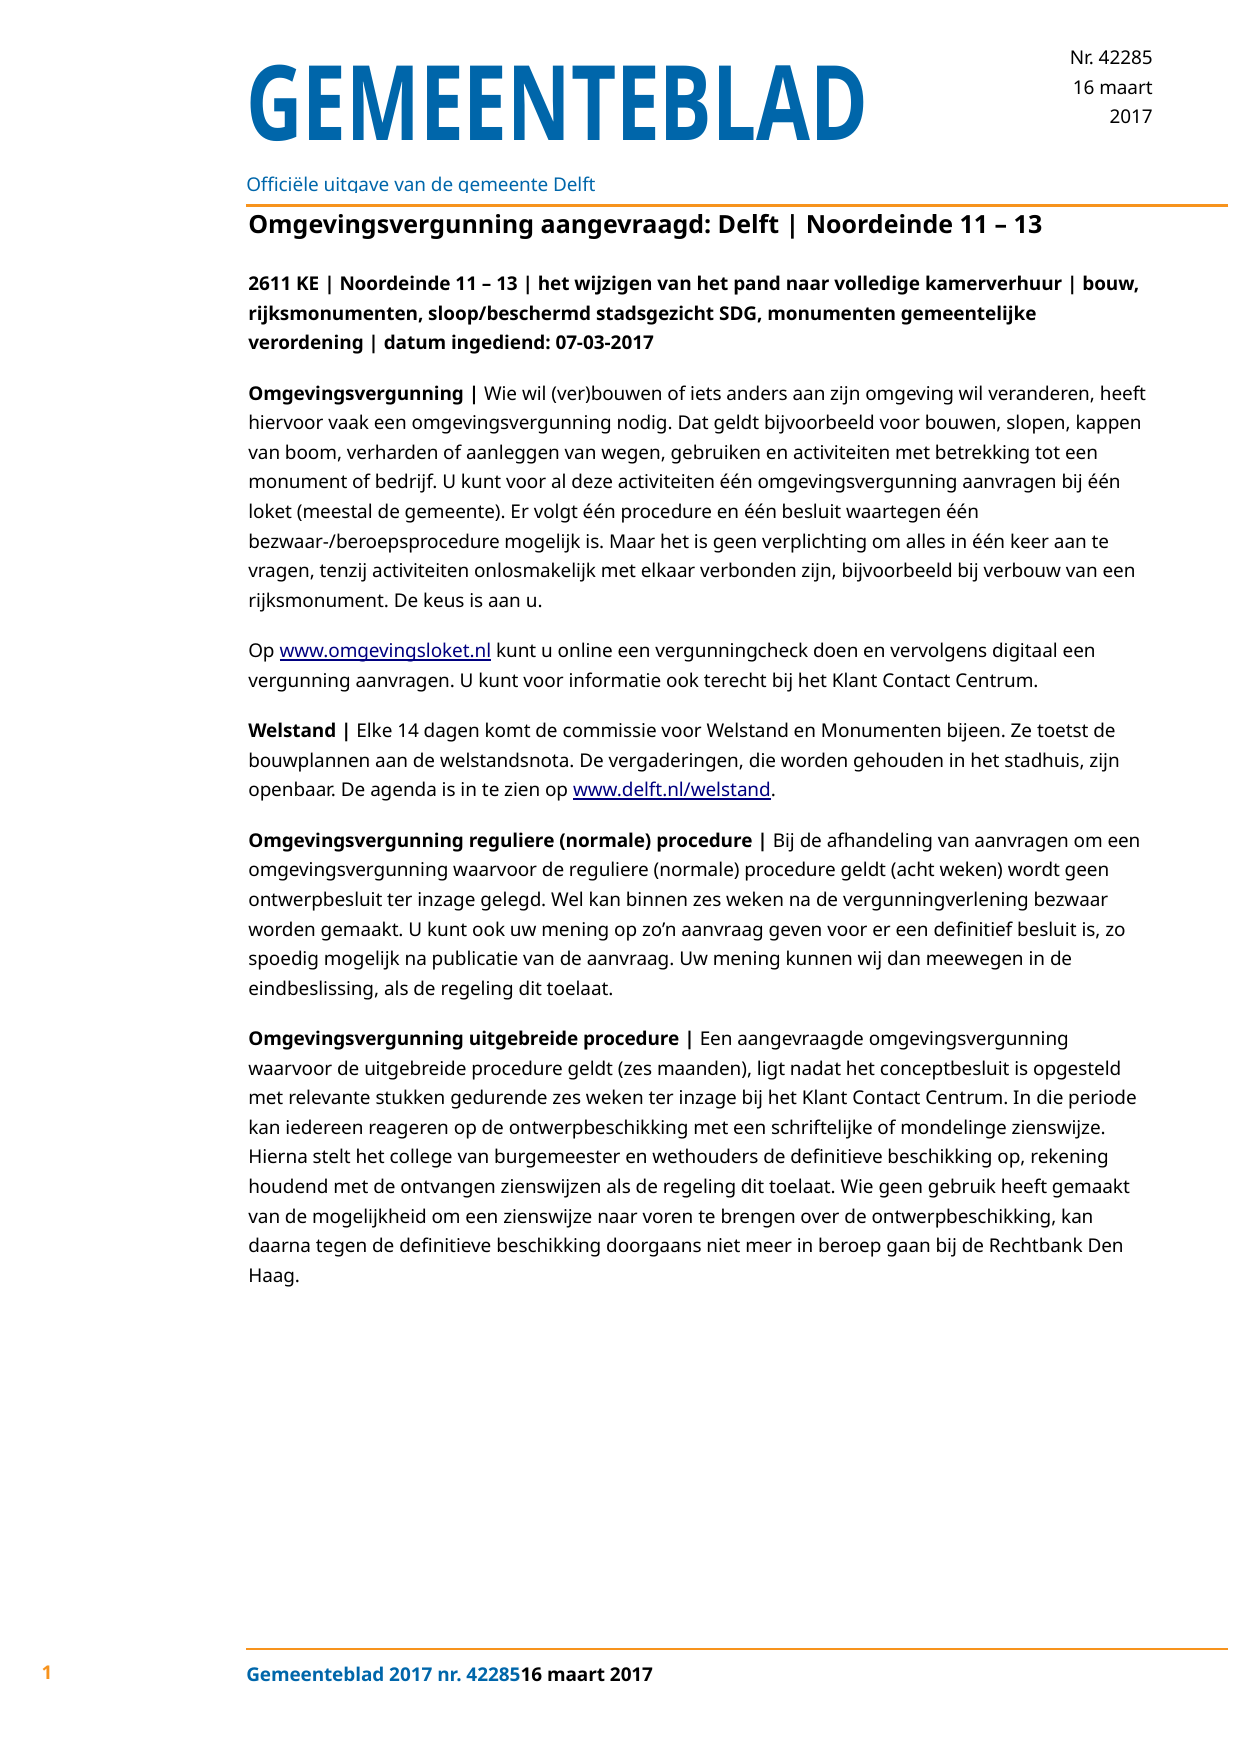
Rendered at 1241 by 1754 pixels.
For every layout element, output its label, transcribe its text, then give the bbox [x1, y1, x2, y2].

text Omgevingsvergunning reguliere (normale) procedure | Bij de afhandeling van aanvragen om een omgevingsvergunning waarvoor de reguliere (normale) procedure geldt (acht weken) wordt geen ontwerpbesluit ter inzage gelegd. Wel kan binnen zes weken na de vergunningverlening bezwaar worden gemaakt. U kunt ook uw mening op zo’n aanvraag geven voor er een definitief besluit is, zo spoedig mogelijk na publicatie van de aanvraag. Uw mening kunnen wij dan meewegen in de eindbeslissing, als de regeling dit toelaat. [248, 827, 1152, 1001]
text Op www.omgevingsloket.nl kunt u online een vergunningcheck doen en vervolgens digitaal een vergunning aanvragen. U kunt voor informatie ook terecht bij het Klant Contact Centrum. [248, 637, 1152, 693]
text Omgevingsvergunning aangevraagd: Delft | Noordeinde 11 – 13 [248, 207, 1152, 241]
text Omgevingsvergunning | Wie wil (ver)bouwen of iets anders aan zijn omgeving wil veranderen, heeft hiervoor vaak een omgevingsvergunning nodig. Dat geldt bijvoorbeeld voor bouwen, slopen, kappen van boom, verharden of aanleggen van wegen, gebruiken en activiteiten met betrekking tot een monument of bedrijf. U kunt voor al deze activiteiten één omgevingsvergunning aanvragen bij één loket (meestal de gemeente). Er volgt één procedure en één besluit waartegen één bezwaar-/beroepsprocedure mogelijk is. Maar het is geen verplichting om alles in één keer aan te vragen, tenzij activiteiten onlosmakelijk met elkaar verbonden zijn, bijvoorbeeld bij verbouw van een rijksmonument. De keus is aan u. [248, 380, 1152, 613]
text Welstand | Elke 14 dagen komt de commissie voor Welstand en Monumenten bijeen. Ze toetst de bouwplannen aan de welstandsnota. De vergaderingen, die worden gehouden in het stadhuis, zijn openbaar. De agenda is in te zien op www.delft.nl/welstand. [248, 717, 1152, 802]
picture [41, 47, 231, 172]
text 2611 KE | Noordeinde 11 – 13 | het wijzigen van het pand naar volledige kamerverhuur | bouw, rijksmonumenten, sloop/beschermd stadsgezicht SDG, monumenten gemeentelijke verordening | datum ingediend: 07-03-2017 [248, 270, 1152, 355]
text Omgevingsvergunning uitgebreide procedure | Een aangevraagde omgevingsvergunning waarvoor de uitgebreide procedure geldt (zes maanden), ligt nadat het conceptbesluit is opgesteld met relevante stukken gedurende zes weken ter inzage bij het Klant Contact Centrum. In die periode kan iedereen reageren op de ontwerpbeschikking met een schriftelijke of mondelinge zienswijze. Hierna stelt het college van burgemeester en wethouders de definitieve beschikking op, rekening houdend met de ontvangen zienswijzen als de regeling dit toelaat. Wie geen gebruik heeft gemaakt van de mogelijkheid om een zienswijze naar voren te brengen over de ontwerpbeschikking, kan daarna tegen de definitieve beschikking doorgaans niet meer in beroep gaan bij de Rechtbank Den Haag. [248, 1025, 1152, 1288]
